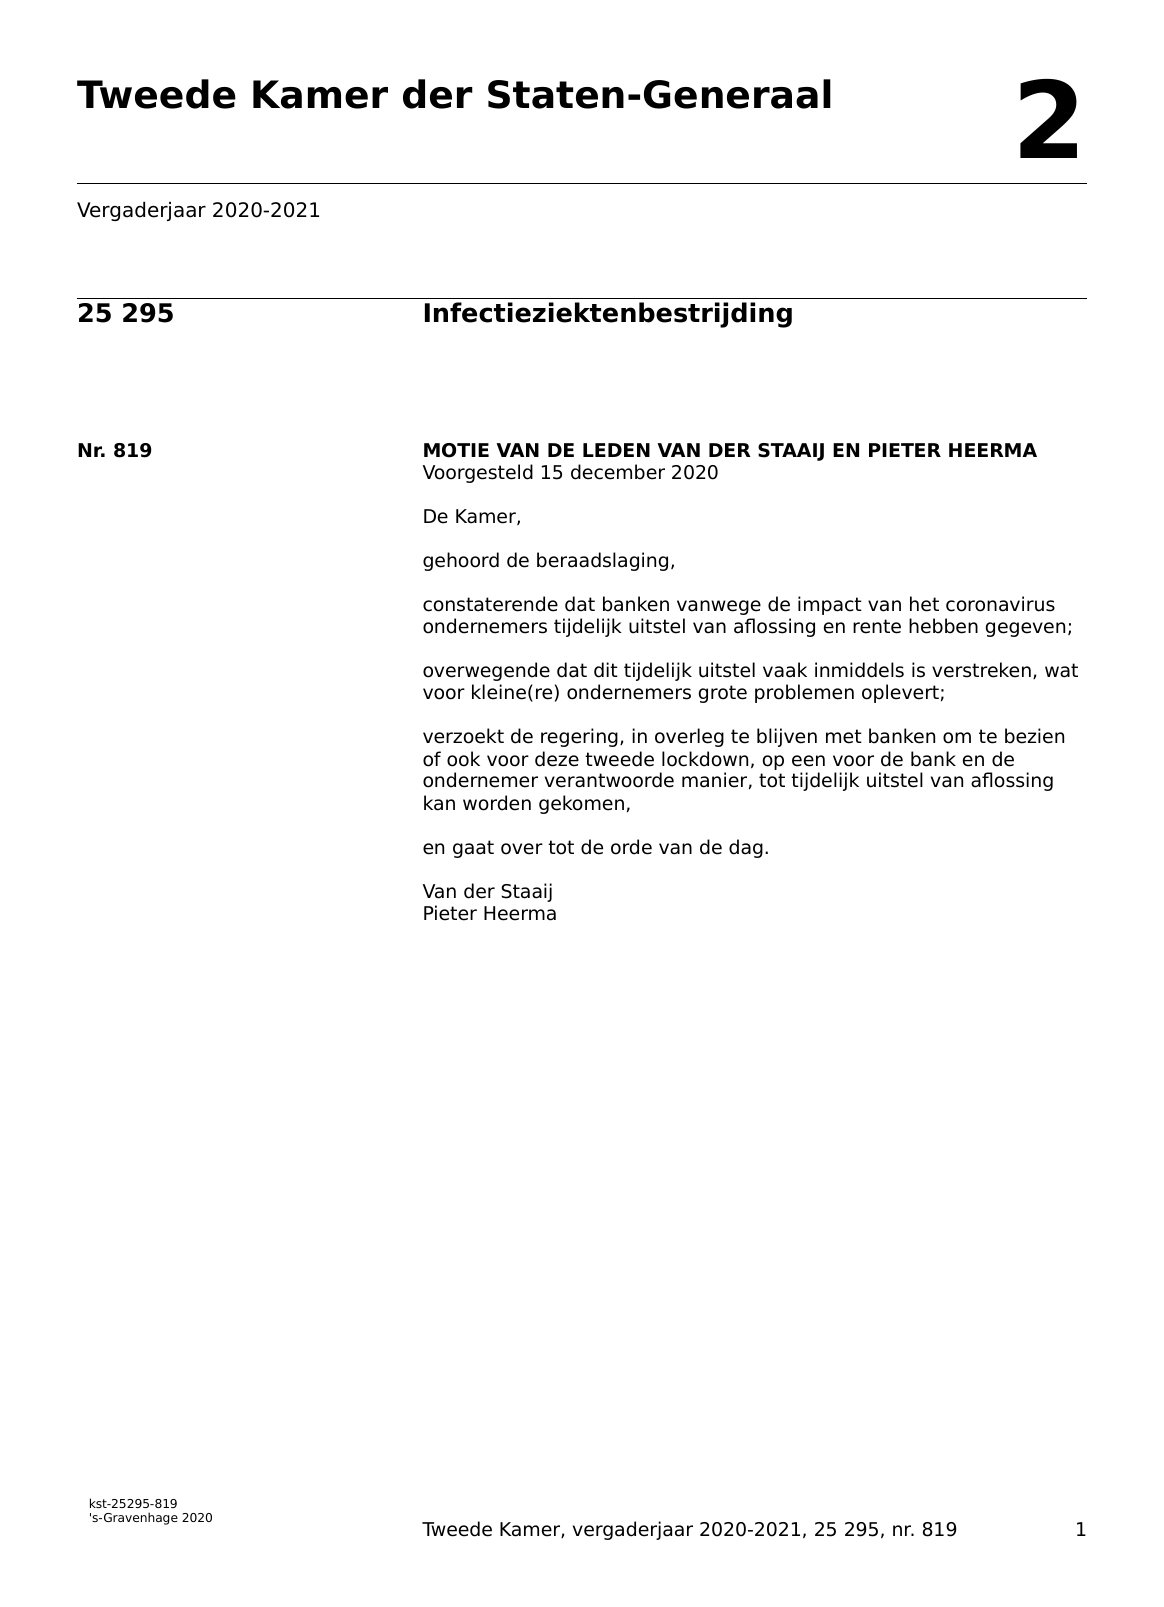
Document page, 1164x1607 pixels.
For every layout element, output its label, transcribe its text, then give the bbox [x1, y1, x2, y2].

subtitle 25 295 Infectieziektenbestrijding [77, 299, 1087, 329]
text kst-25295-819 [88, 1497, 323, 1511]
text en gaat over tot de orde van de dag. [422, 837, 1087, 858]
text verzoekt de regering, in overleg te blijven met banken om te bezien of ook voor deze tweede lockdown, op een voor de bank en de ondernemer verantwoorde manier, tot tijdelijk uitstel van aflossing kan worden gekomen, [422, 726, 1087, 814]
text Van der Staaij [422, 881, 1087, 903]
table_cell Vergaderjaar 2020-2021 [77, 184, 1087, 298]
table_header 2 [886, 59, 1087, 183]
text overwegende dat dit tijdelijk uitstel vaak inmiddels is verstreken, wat voor kleine(re) ondernemers grote problemen oplevert; [422, 660, 1087, 704]
text De Kamer, [422, 506, 1087, 528]
text Voorgesteld 15 december 2020 [422, 462, 1087, 484]
subtitle Nr. 819 MOTIE VAN DE LEDEN VAN DER STAAIJ EN PIETER HEERMA [77, 440, 1087, 462]
text 's-Gravenhage 2020 [88, 1511, 323, 1525]
text Pieter Heerma [422, 903, 1087, 925]
table_header Tweede Kamer der Staten-Generaal [77, 59, 886, 183]
text constaterende dat banken vanwege de impact van het coronavirus ondernemers tijdelijk uitstel van aflossing en rente hebben gegeven; [422, 594, 1087, 638]
text gehoord de beraadslaging, [422, 550, 1087, 572]
